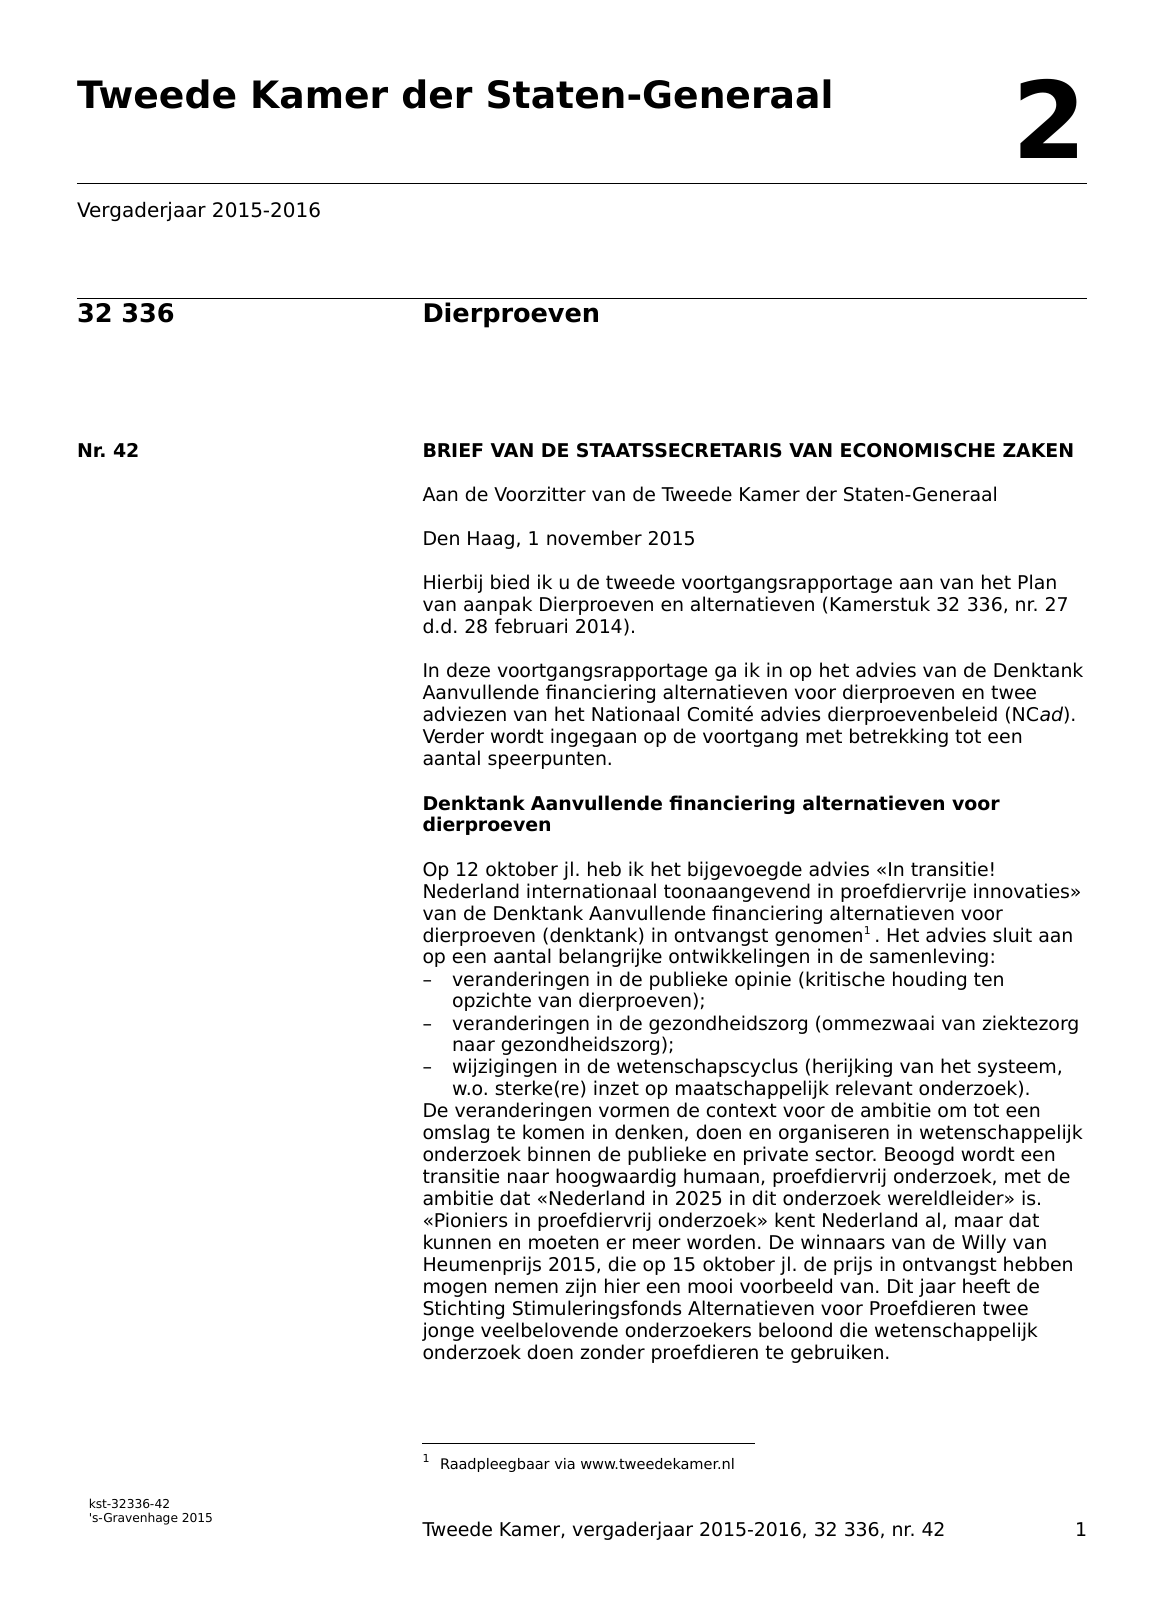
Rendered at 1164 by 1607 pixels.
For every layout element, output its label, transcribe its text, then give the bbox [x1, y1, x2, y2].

text kst-32336-42 [88, 1497, 323, 1511]
text – veranderingen in de publieke opinie (kritische houding ten opzichte van dierproeven); [422, 968, 1087, 1012]
text Op 12 oktober jl. heb ik het bijgevoegde advies «In transitie! Nederland internationaal toonaangevend in proefdiervrije innovaties» van de Denktank Aanvullende financiering alternatieven voor dierproeven (denktank) in ontvangst genomen. Het advies sluit aan op een aantal belangrijke ontwikkelingen in de samenleving: [422, 858, 1087, 968]
text In deze voortgangsrapportage ga ik in op het advies van de Denktank Aanvullende financiering alternatieven voor dierproeven en twee adviezen van het Nationaal Comité advies dierproevenbeleid (NCad). Verder wordt ingegaan op de voortgang met betrekking tot een aantal speerpunten. [422, 660, 1087, 770]
text Raadpleegbaar via www.tweedekamer.nl [422, 1452, 1087, 1474]
text De veranderingen vormen de context voor de ambitie om tot een omslag te komen in denken, doen en organiseren in wetenschappelijk onderzoek binnen de publieke en private sector. Beoogd wordt een transitie naar hoogwaardig humaan, proefdiervrij onderzoek, met de ambitie dat «Nederland in 2025 in dit onderzoek wereldleider» is. «Pioniers in proefdiervrij onderzoek» kent Nederland al, maar dat kunnen en moeten er meer worden. De winnaars van de Willy van Heumenprijs 2015, die op 15 oktober jl. de prijs in ontvangst hebben mogen nemen zijn hier een mooi voorbeeld van. Dit jaar heeft de Stichting Stimuleringsfonds Alternatieven voor Proefdieren twee jonge veelbelovende onderzoekers beloond die wetenschappelijk onderzoek doen zonder proefdieren te gebruiken. [422, 1100, 1087, 1364]
text Den Haag, 1 november 2015 [422, 528, 1087, 550]
text Aan de Voorzitter van de Tweede Kamer der Staten-Generaal [422, 484, 1087, 506]
subtitle Nr. 42 BRIEF VAN DE STAATSSECRETARIS VAN ECONOMISCHE ZAKEN [77, 440, 1087, 462]
text Hierbij bied ik u de tweede voortgangsrapportage aan van het Plan van aanpak Dierproeven en alternatieven (Kamerstuk 32 336, nr. 27 d.d. 28 februari 2014). [422, 572, 1087, 638]
text – wijzigingen in de wetenschapscyclus (herijking van het systeem, w.o. sterke(re) inzet op maatschappelijk relevant onderzoek). [422, 1056, 1087, 1100]
table_header 2 [886, 59, 1087, 183]
table_cell Vergaderjaar 2015-2016 [77, 184, 1087, 298]
table_header Tweede Kamer der Staten-Generaal [77, 59, 886, 183]
subtitle Denktank Aanvullende financiering alternatieven voor dierproeven [422, 792, 1087, 836]
text 's-Gravenhage 2015 [88, 1511, 323, 1525]
text – veranderingen in de gezondheidszorg (ommezwaai van ziektezorg naar gezondheidszorg); [422, 1012, 1087, 1056]
subtitle 32 336 Dierproeven [77, 299, 1087, 329]
